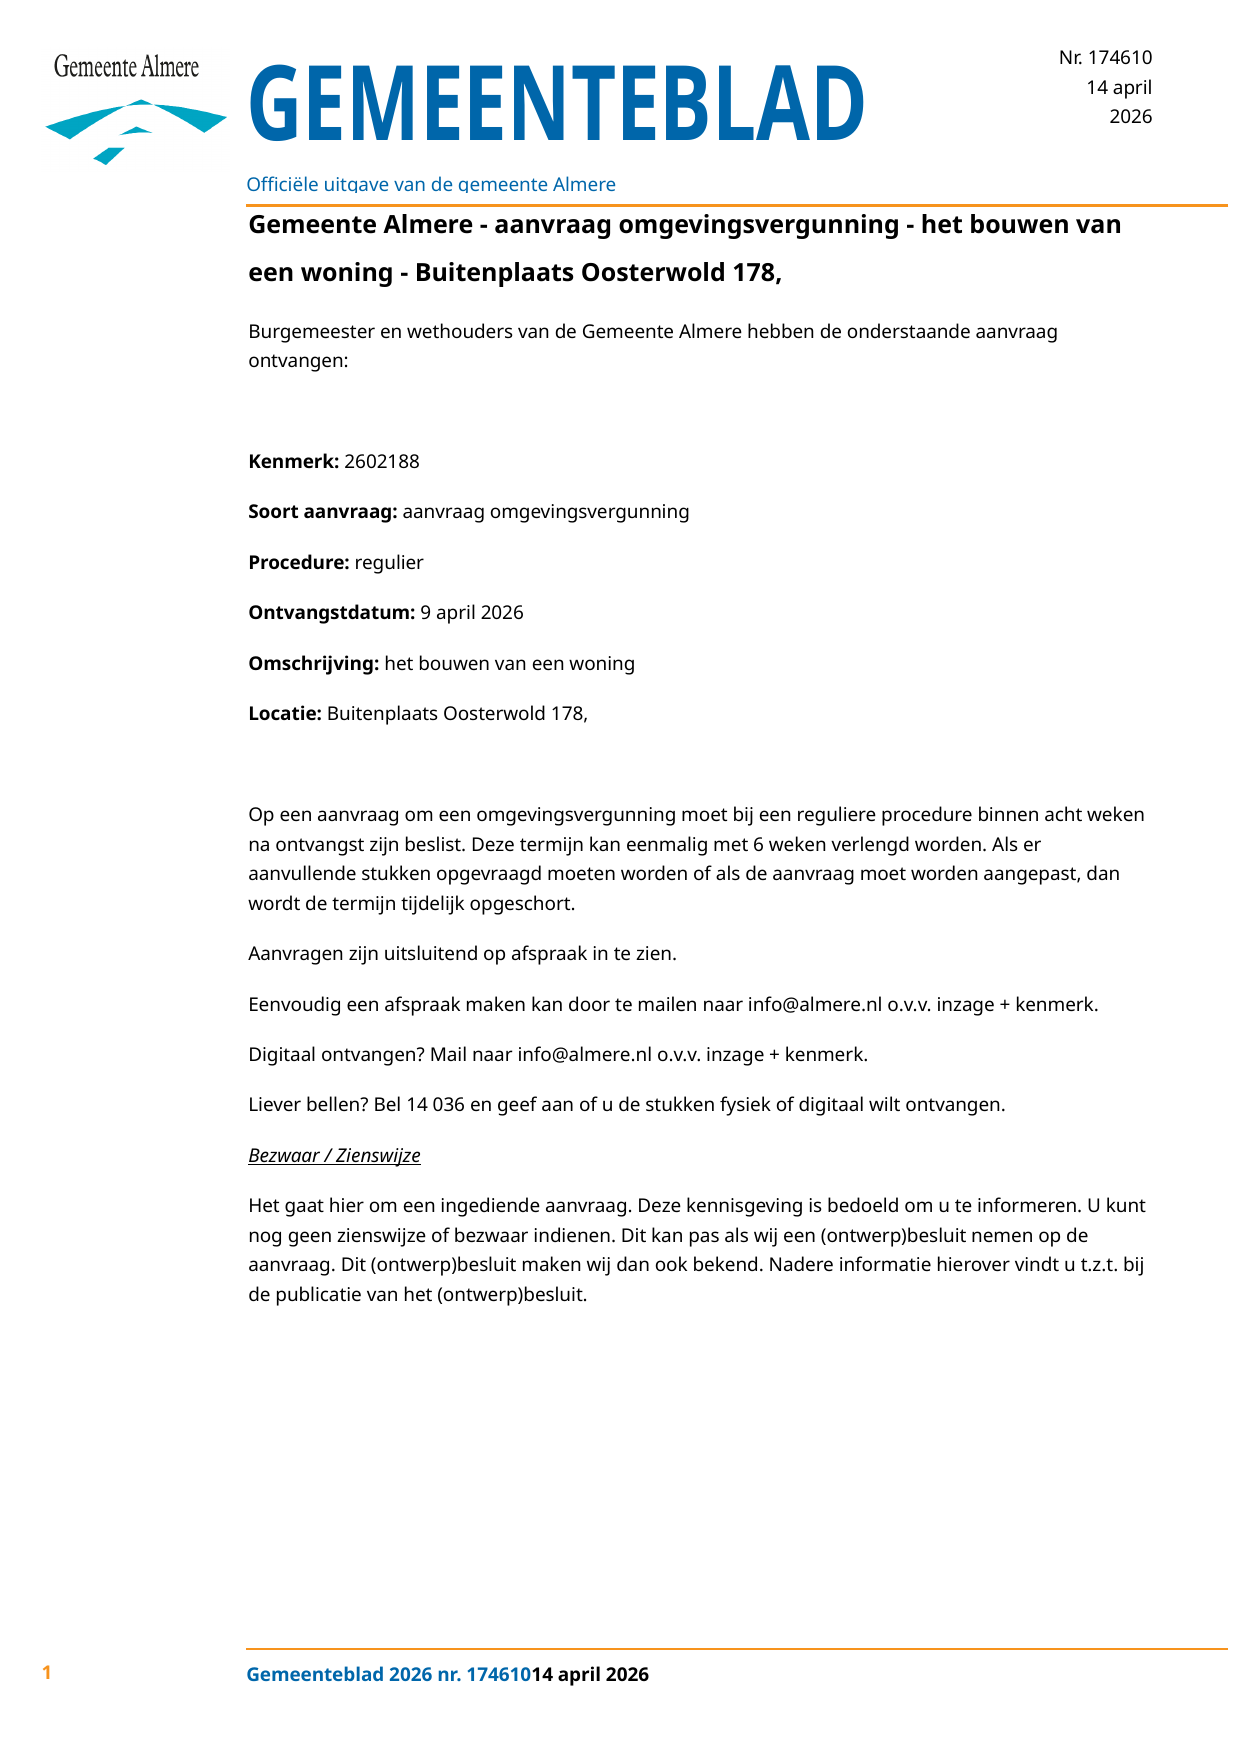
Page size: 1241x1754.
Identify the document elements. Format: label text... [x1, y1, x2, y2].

text Liever bellen? Bel 14 036 en geef aan of u de stukken fysiek of digitaal wilt ontvangen. [248, 1092, 1152, 1117]
text Bezwaar / Zienswijze [248, 1142, 1152, 1168]
picture [41, 47, 231, 172]
text Eenvoudig een afspraak maken kan door te mailen naar info@almere.nl o.v.v. inzage + kenmerk. [248, 991, 1152, 1017]
text Op een aanvraag om een omgevingsvergunning moet bij een reguliere procedure binnen acht weken na ontvangst zijn beslist. Deze termijn kan eenmalig met 6 weken verlengd worden. Als er aanvullende stukken opgevraagd moeten worden of als de aanvraag moet worden aangepast, dan wordt de termijn tijdelijk opgeschort. [248, 801, 1152, 916]
text Aanvragen zijn uitsluitend op afspraak in te zien. [248, 940, 1152, 966]
text Gemeente Almere - aanvraag omgevingsvergunning - het bouwen van een woning - Buitenplaats Oosterwold 178, [248, 207, 1152, 288]
text Het gaat hier om een ingediende aanvraag. Deze kennisgeving is bedoeld om u te informeren. U kunt nog geen zienswijze of bezwaar indienen. Dit kan pas als wij een (ontwerp)besluit nemen op de aanvraag. Dit (ontwerp)besluit maken wij dan ook bekend. Nadere informatie hierover vindt u t.z.t. bij de publicatie van het (ontwerp)besluit. [248, 1192, 1152, 1307]
text Soort aanvraag: aanvraag omgevingsvergunning [248, 499, 1152, 524]
text Ontvangstdatum: 9 april 2026 [248, 599, 1152, 625]
text Omschrijving: het bouwen van een woning [248, 650, 1152, 676]
text Burgemeester en wethouders van de Gemeente Almere hebben de onderstaande aanvraag ontvangen: [248, 318, 1152, 373]
text Kenmerk: 2602188 [248, 448, 1152, 474]
text Locatie: Buitenplaats Oosterwold 178, [248, 700, 1152, 726]
text Procedure: regulier [248, 549, 1152, 575]
text Digitaal ontvangen? Mail naar info@almere.nl o.v.v. inzage + kenmerk. [248, 1041, 1152, 1067]
